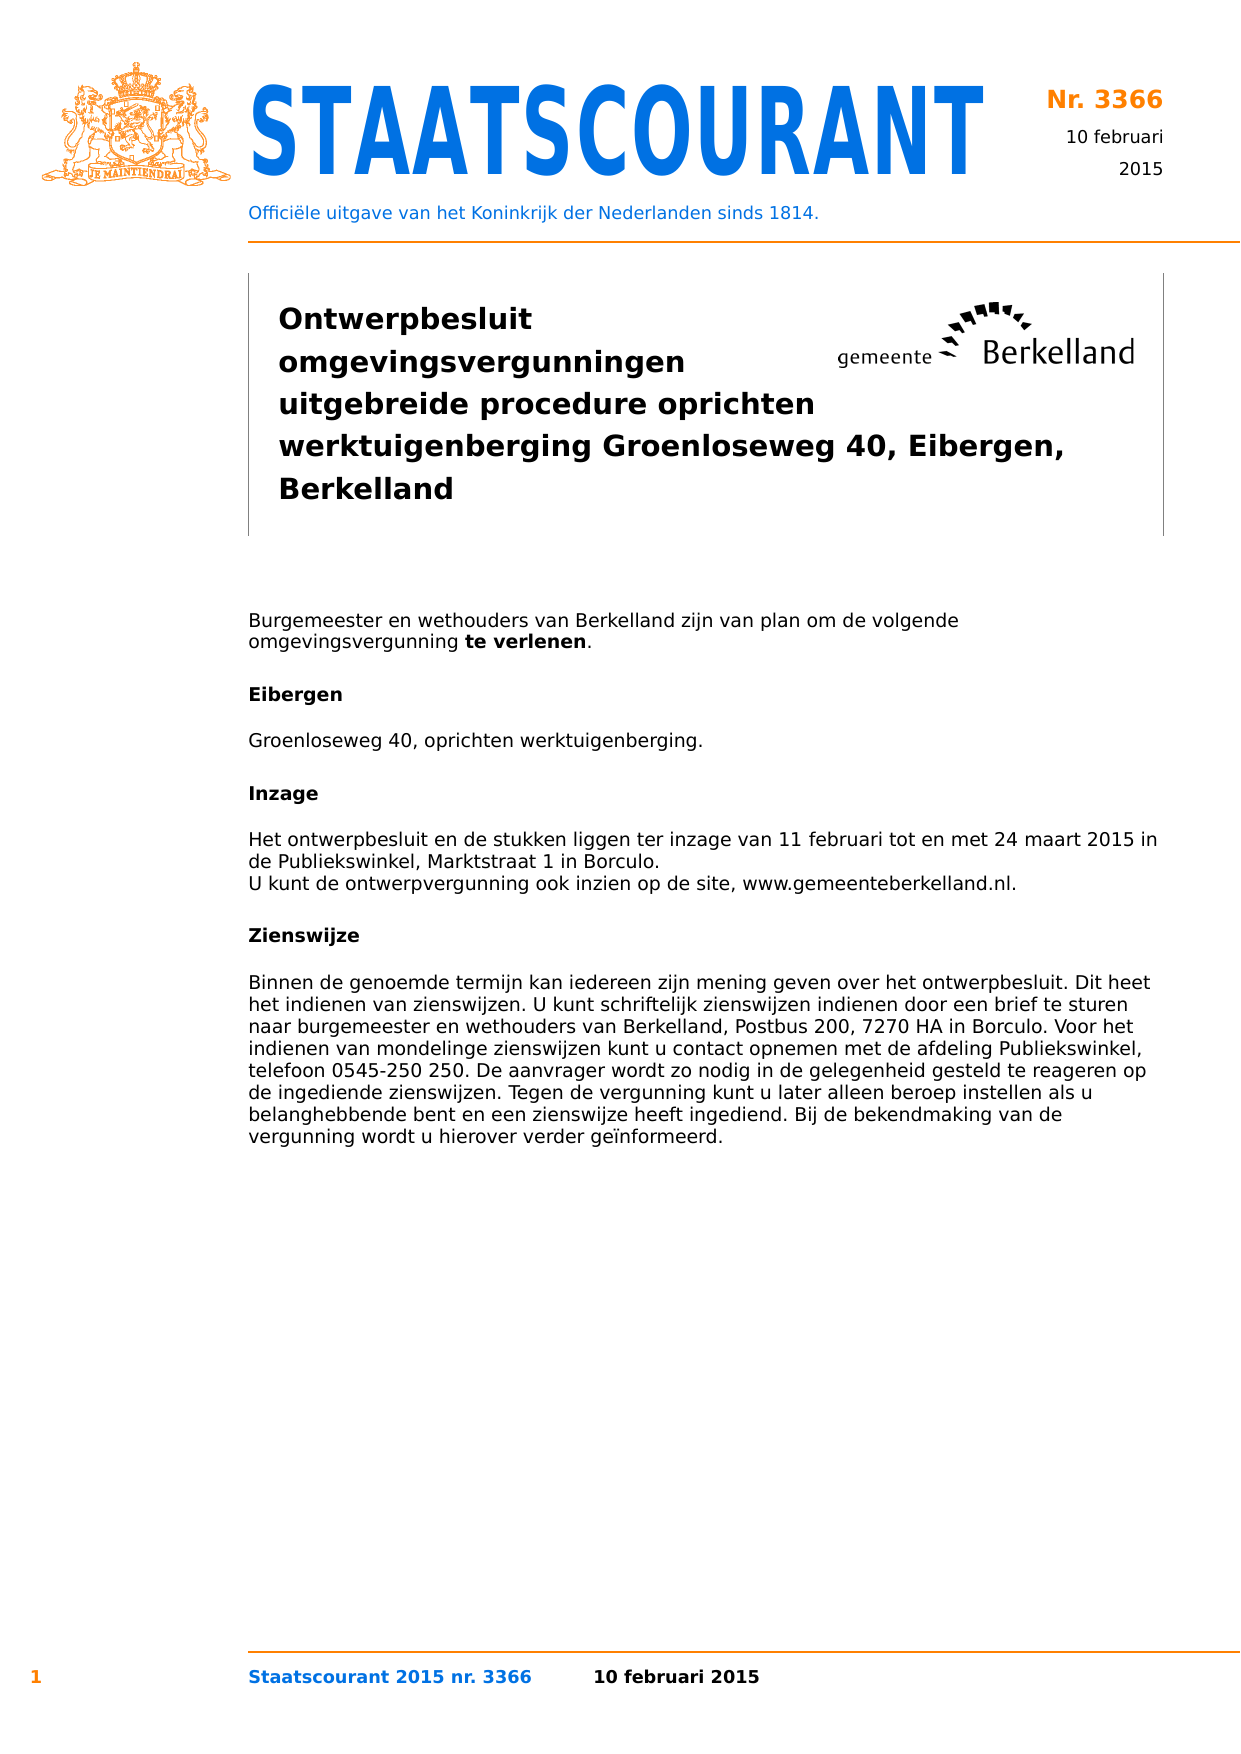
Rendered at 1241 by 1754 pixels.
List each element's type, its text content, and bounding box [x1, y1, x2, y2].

text U kunt de ontwerpvergunning ook inzien op de site, www.gemeenteberkelland.nl. [248, 873, 1163, 895]
subtitle Inzage [248, 782, 1163, 804]
table_header Nr. 3366 [998, 62, 1240, 121]
picture [41, 62, 231, 186]
picture [838, 302, 1134, 368]
subtitle Eibergen [248, 683, 1163, 705]
table_cell 2015 [998, 153, 1240, 203]
table_cell 10 februari [998, 121, 1240, 153]
subtitle Zienswijze [248, 925, 1163, 947]
table_cell Officiële uitgave van het Koninkrijk der Nederlanden sinds 1814. [248, 203, 1240, 241]
table_header [25, 62, 248, 241]
subtitle Ontwerpbesluit omgevingsvergunningen uitgebreide procedure oprichten werktuigenberging Groenloseweg 40, Eibergen, Berkelland [249, 273, 1163, 536]
text Binnen de genoemde termijn kan iedereen zijn mening geven over het ontwerpbesluit. Dit heet het indienen van zienswijzen. U kunt schriftelijk zienswijzen indienen door een brief te sturen naar burgemeester en wethouders van Berkelland, Postbus 200, 7270 HA in Borculo. Voor het indienen van mondelinge zienswijzen kunt u contact opnemen met de afdeling Publiekswinkel, telefoon 0545-250 250. De aanvrager wordt zo nodig in de gelegenheid gesteld te reageren op de ingediende zienswijzen. Tegen de vergunning kunt u later alleen beroep instellen als u belanghebbende bent en een zienswijze heeft ingediend. Bij de bekendmaking van de vergunning wordt u hierover verder geïnformeerd. [248, 972, 1163, 1148]
table_header STAATSCOURANT [248, 62, 998, 203]
text Burgemeester en wethouders van Berkelland zijn van plan om de volgende omgevingsvergunning te verlenen. [248, 609, 1163, 653]
text Groenloseweg 40, oprichten werktuigenberging. [248, 730, 1163, 752]
text Het ontwerpbesluit en de stukken liggen ter inzage van 11 februari tot en met 24 maart 2015 in de Publiekswinkel, Marktstraat 1 in Borculo. [248, 829, 1163, 873]
